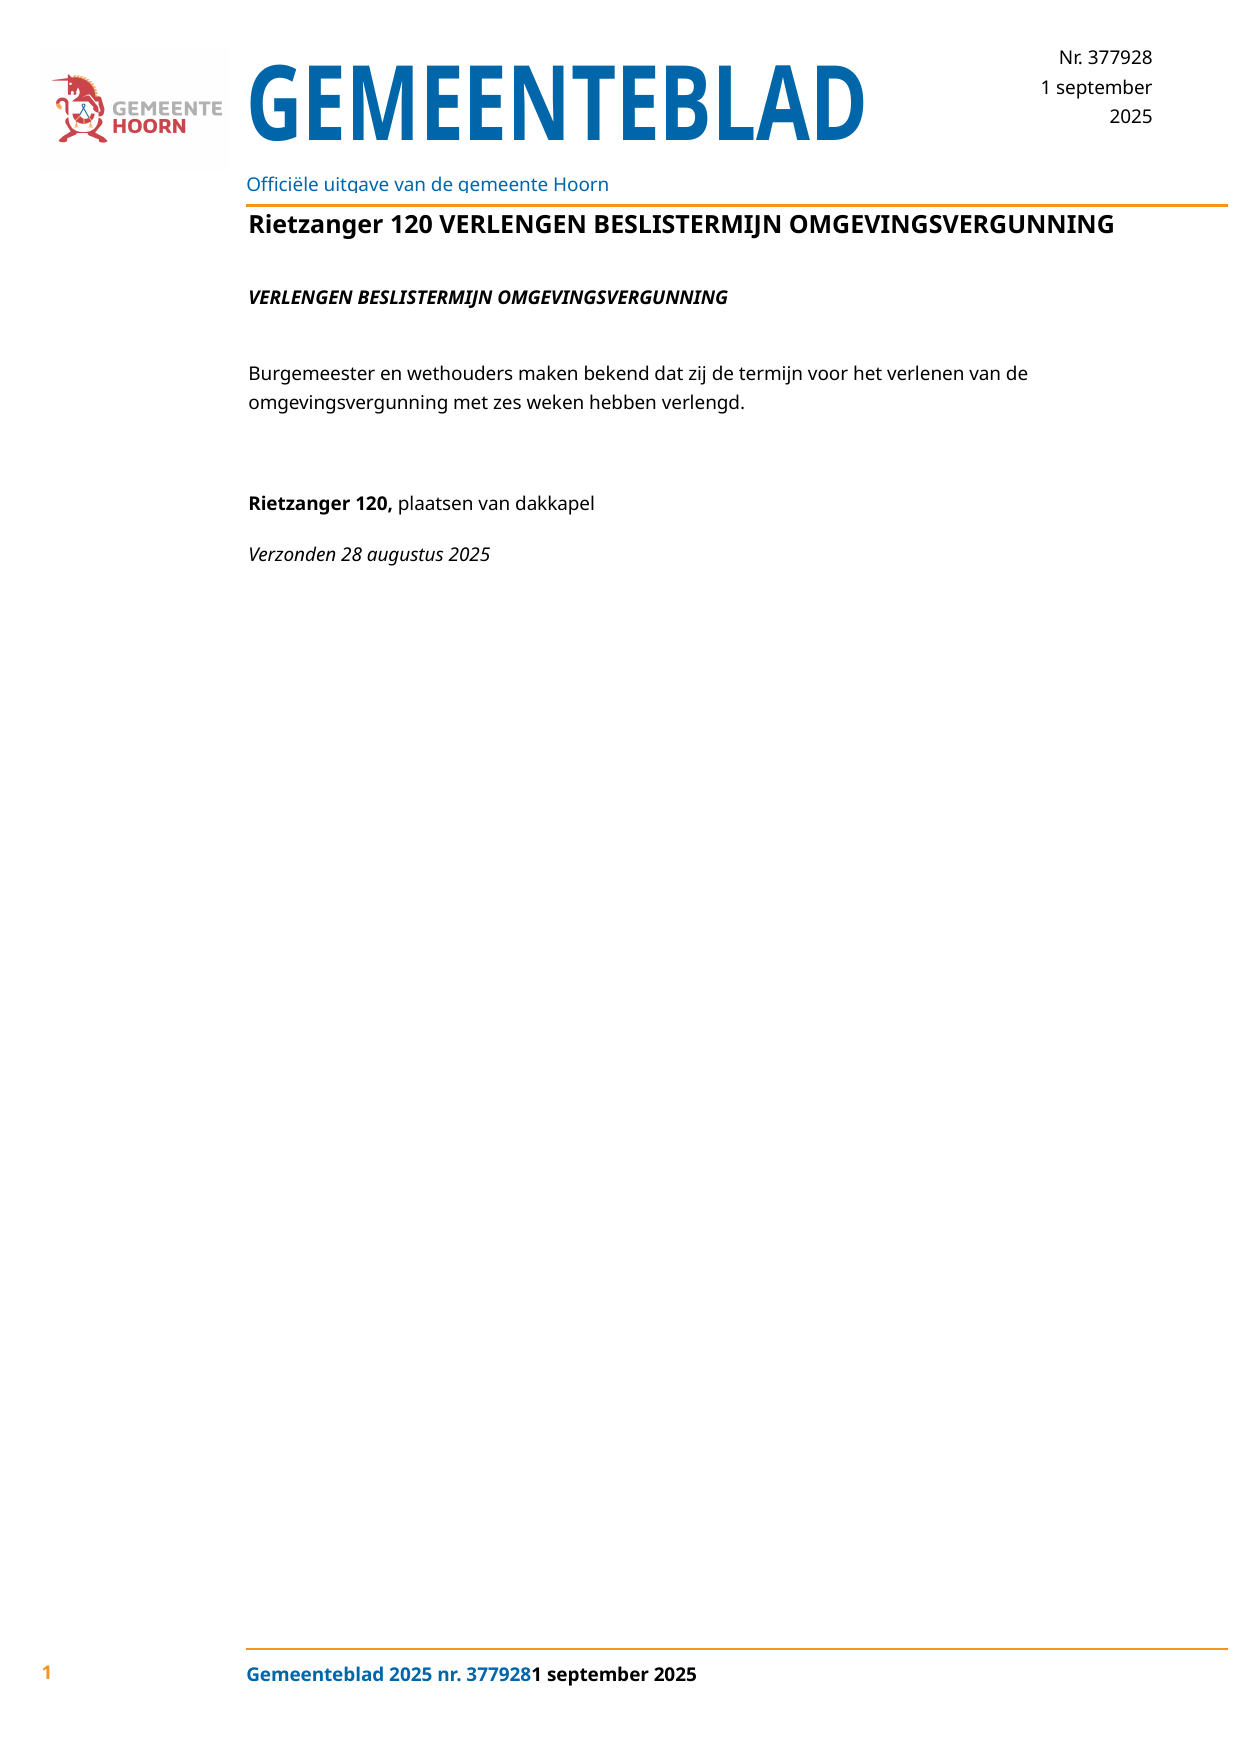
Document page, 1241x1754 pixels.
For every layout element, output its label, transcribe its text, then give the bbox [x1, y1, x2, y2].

text Rietzanger 120 VERLENGEN BESLISTERMIJN OMGEVINGSVERGUNNING [248, 207, 1152, 241]
text Rietzanger 120, plaatsen van dakkapel [248, 490, 1152, 516]
text Verzonden 28 augustus 2025 [248, 541, 1152, 567]
text Burgemeester en wethouders maken bekend dat zij de termijn voor het verlenen van de omgevingsvergunning met zes weken hebben verlengd. [248, 360, 1152, 415]
picture [41, 47, 231, 172]
text VERLENGEN BESLISTERMIJN OMGEVINGSVERGUNNING [248, 284, 1152, 309]
